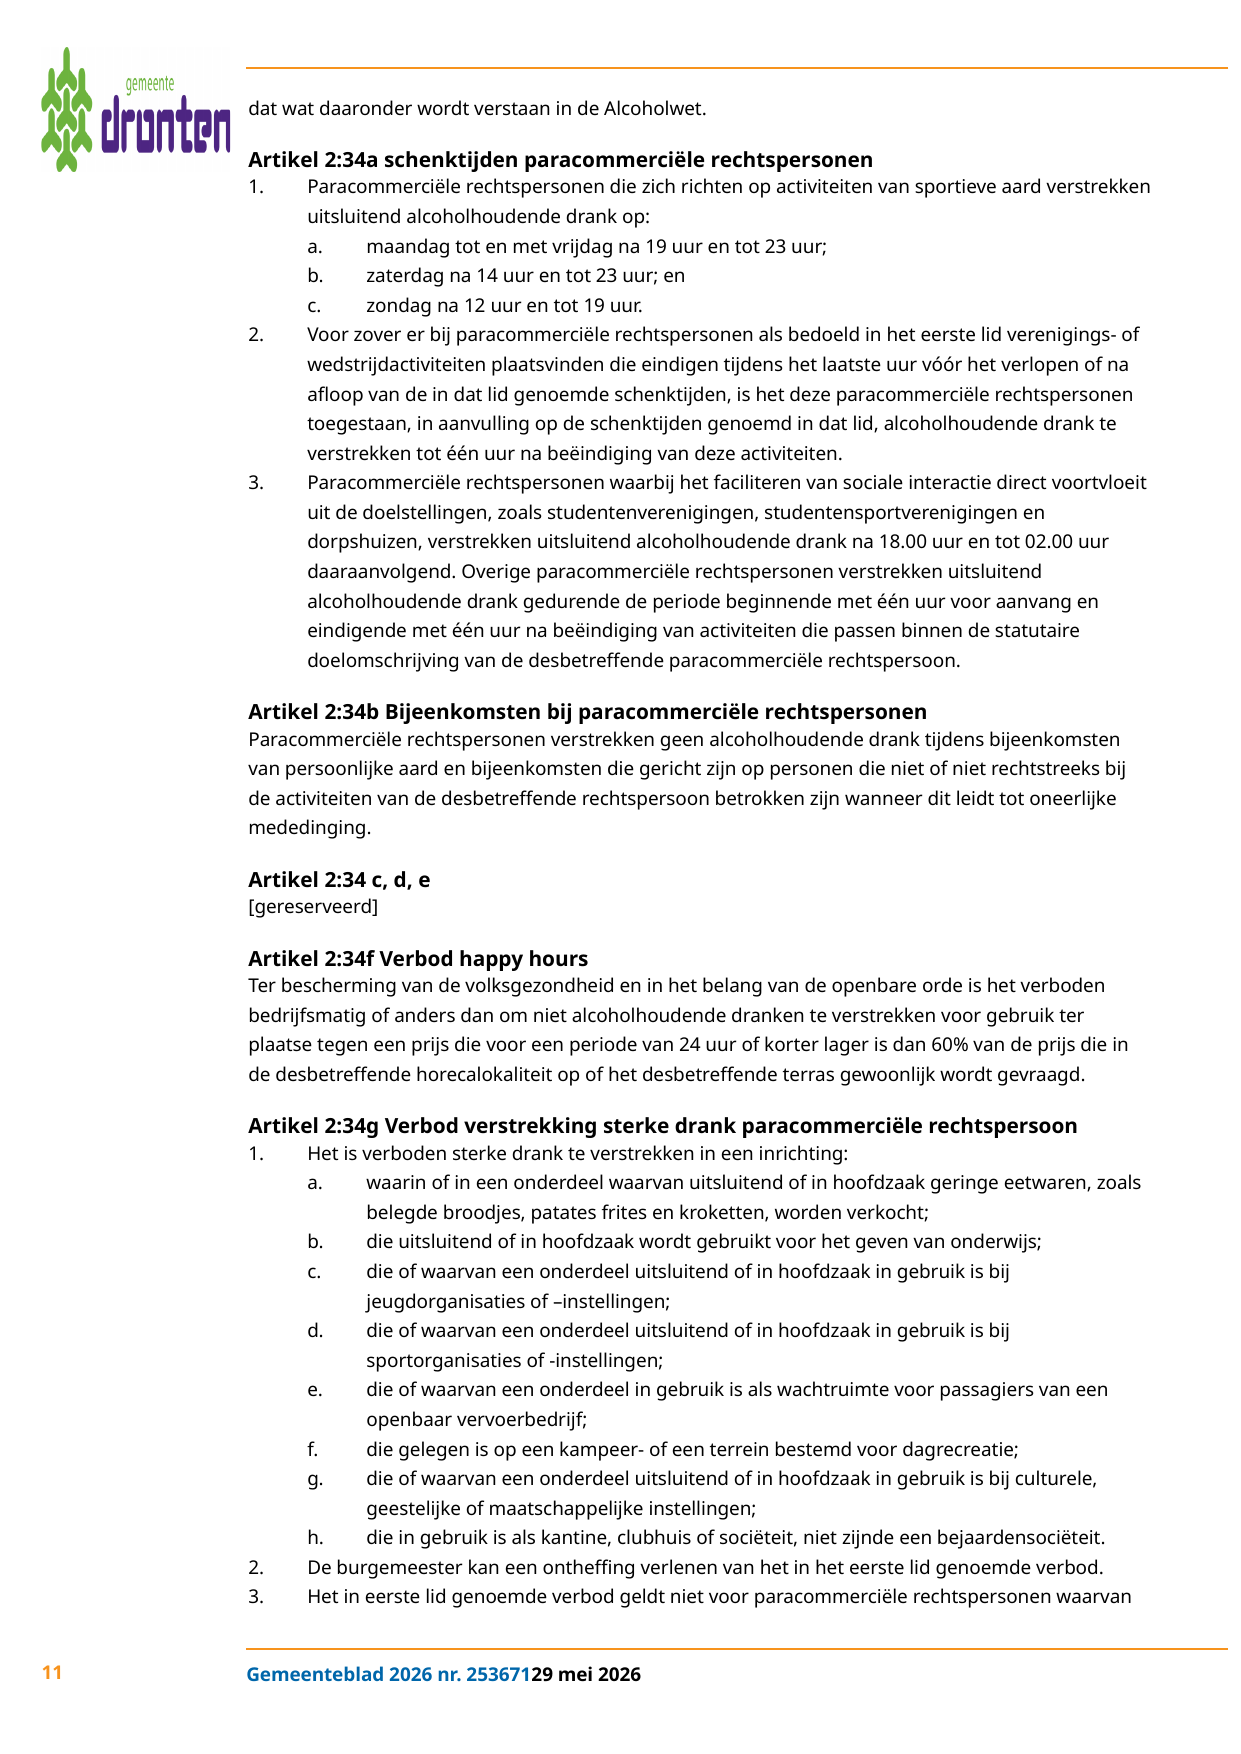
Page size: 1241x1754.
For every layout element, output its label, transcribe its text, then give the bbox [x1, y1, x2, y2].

text Artikel 2:34a schenktijden paracommerciële rechtspersonen [248, 145, 1152, 174]
list die of waarvan een onderdeel uitsluitend of in hoofdzaak in gebruik is bij sportorganisaties of -instellingen; [307, 1317, 1152, 1373]
text dat wat daaronder wordt verstaan in de Alcoholwet. [248, 95, 1152, 121]
list Voor zover er bij paracommerciële rechtspersonen als bedoeld in het eerste lid verenigings- of wedstrijdactiviteiten plaatsvinden die eindigen tijdens het laatste uur vóór het verlopen of na afloop van de in dat lid genoemde schenktijden, is het deze paracommerciële rechtspersonen toegestaan, in aanvulling op de schenktijden genoemd in dat lid, alcoholhoudende drank te verstrekken tot één uur na beëindiging van deze activiteiten. [248, 322, 1152, 466]
list Het in eerste lid genoemde verbod geldt niet voor paracommerciële rechtspersonen waarvan [248, 1584, 1152, 1609]
list zondag na 12 uur en tot 19 uur. [307, 292, 1152, 318]
text Artikel 2:34 c, d, e [248, 865, 1152, 893]
list die uitsluitend of in hoofdzaak wordt gebruikt voor het geven van onderwijs; [307, 1229, 1152, 1254]
list die gelegen is op een kampeer- of een terrein bestemd voor dagrecreatie; [307, 1436, 1152, 1461]
list waarin of in een onderdeel waarvan uitsluitend of in hoofdzaak geringe eetwaren, zoals belegde broodjes, patates frites en kroketten, worden verkocht; [307, 1169, 1152, 1225]
list die of waarvan een onderdeel uitsluitend of in hoofdzaak in gebruik is bij jeugdorganisaties of –instellingen; [307, 1258, 1152, 1313]
list Paracommerciële rechtspersonen die zich richten op activiteiten van sportieve aard verstrekken uitsluitend alcoholhoudende drank op: [248, 174, 1152, 229]
list die in gebruik is als kantine, clubhuis of sociëteit, niet zijnde een bejaardensociëteit. [307, 1524, 1152, 1550]
list die of waarvan een onderdeel in gebruik is als wachtruimte voor passagiers van een openbaar vervoerbedrijf; [307, 1377, 1152, 1432]
text Artikel 2:34b Bijeenkomsten bij paracommerciële rechtspersonen [248, 697, 1152, 726]
list die of waarvan een onderdeel uitsluitend of in hoofdzaak in gebruik is bij culturele, geestelijke of maatschappelijke instellingen; [307, 1465, 1152, 1521]
text Ter bescherming van de volksgezondheid en in het belang van de openbare orde is het verboden bedrijfsmatig of anders dan om niet alcoholhoudende dranken te verstrekken voor gebruik ter plaatse tegen een prijs die voor een periode van 24 uur of korter lager is dan 60% van de prijs die in de desbetreffende horecalokaliteit op of het desbetreffende terras gewoonlijk wordt gevraagd. [248, 972, 1152, 1087]
text Artikel 2:34g Verbod verstrekking sterke drank paracommerciële rechtspersoon [248, 1111, 1152, 1140]
list maandag tot en met vrijdag na 19 uur en tot 23 uur; [307, 233, 1152, 258]
text [gereserveerd] [248, 893, 1152, 919]
text Paracommerciële rechtspersonen verstrekken geen alcoholhoudende drank tijdens bijeenkomsten van persoonlijke aard en bijeenkomsten die gericht zijn op personen die niet of niet rechtstreeks bij de activiteiten van de desbetreffende rechtspersoon betrokken zijn wanneer dit leidt tot oneerlijke mededinging. [248, 726, 1152, 840]
picture [41, 47, 231, 172]
list Paracommerciële rechtspersonen waarbij het faciliteren van sociale interactie direct voortvloeit uit de doelstellingen, zoals studentenverenigingen, studentensportverenigingen en dorpshuizen, verstrekken uitsluitend alcoholhoudende drank na 18.00 uur en tot 02.00 uur daaraanvolgend. Overige paracommerciële rechtspersonen verstrekken uitsluitend alcoholhoudende drank gedurende de periode beginnende met één uur voor aanvang en eindigende met één uur na beëindiging van activiteiten die passen binnen de statutaire doelomschrijving van de desbetreffende paracommerciële rechtspersoon. [248, 469, 1152, 673]
list De burgemeester kan een ontheffing verlenen van het in het eerste lid genoemde verbod. [248, 1554, 1152, 1580]
text Artikel 2:34f Verbod happy hours [248, 944, 1152, 972]
list Het is verboden sterke drank te verstrekken in een inrichting: [248, 1140, 1152, 1166]
list zaterdag na 14 uur en tot 23 uur; en [307, 262, 1152, 288]
